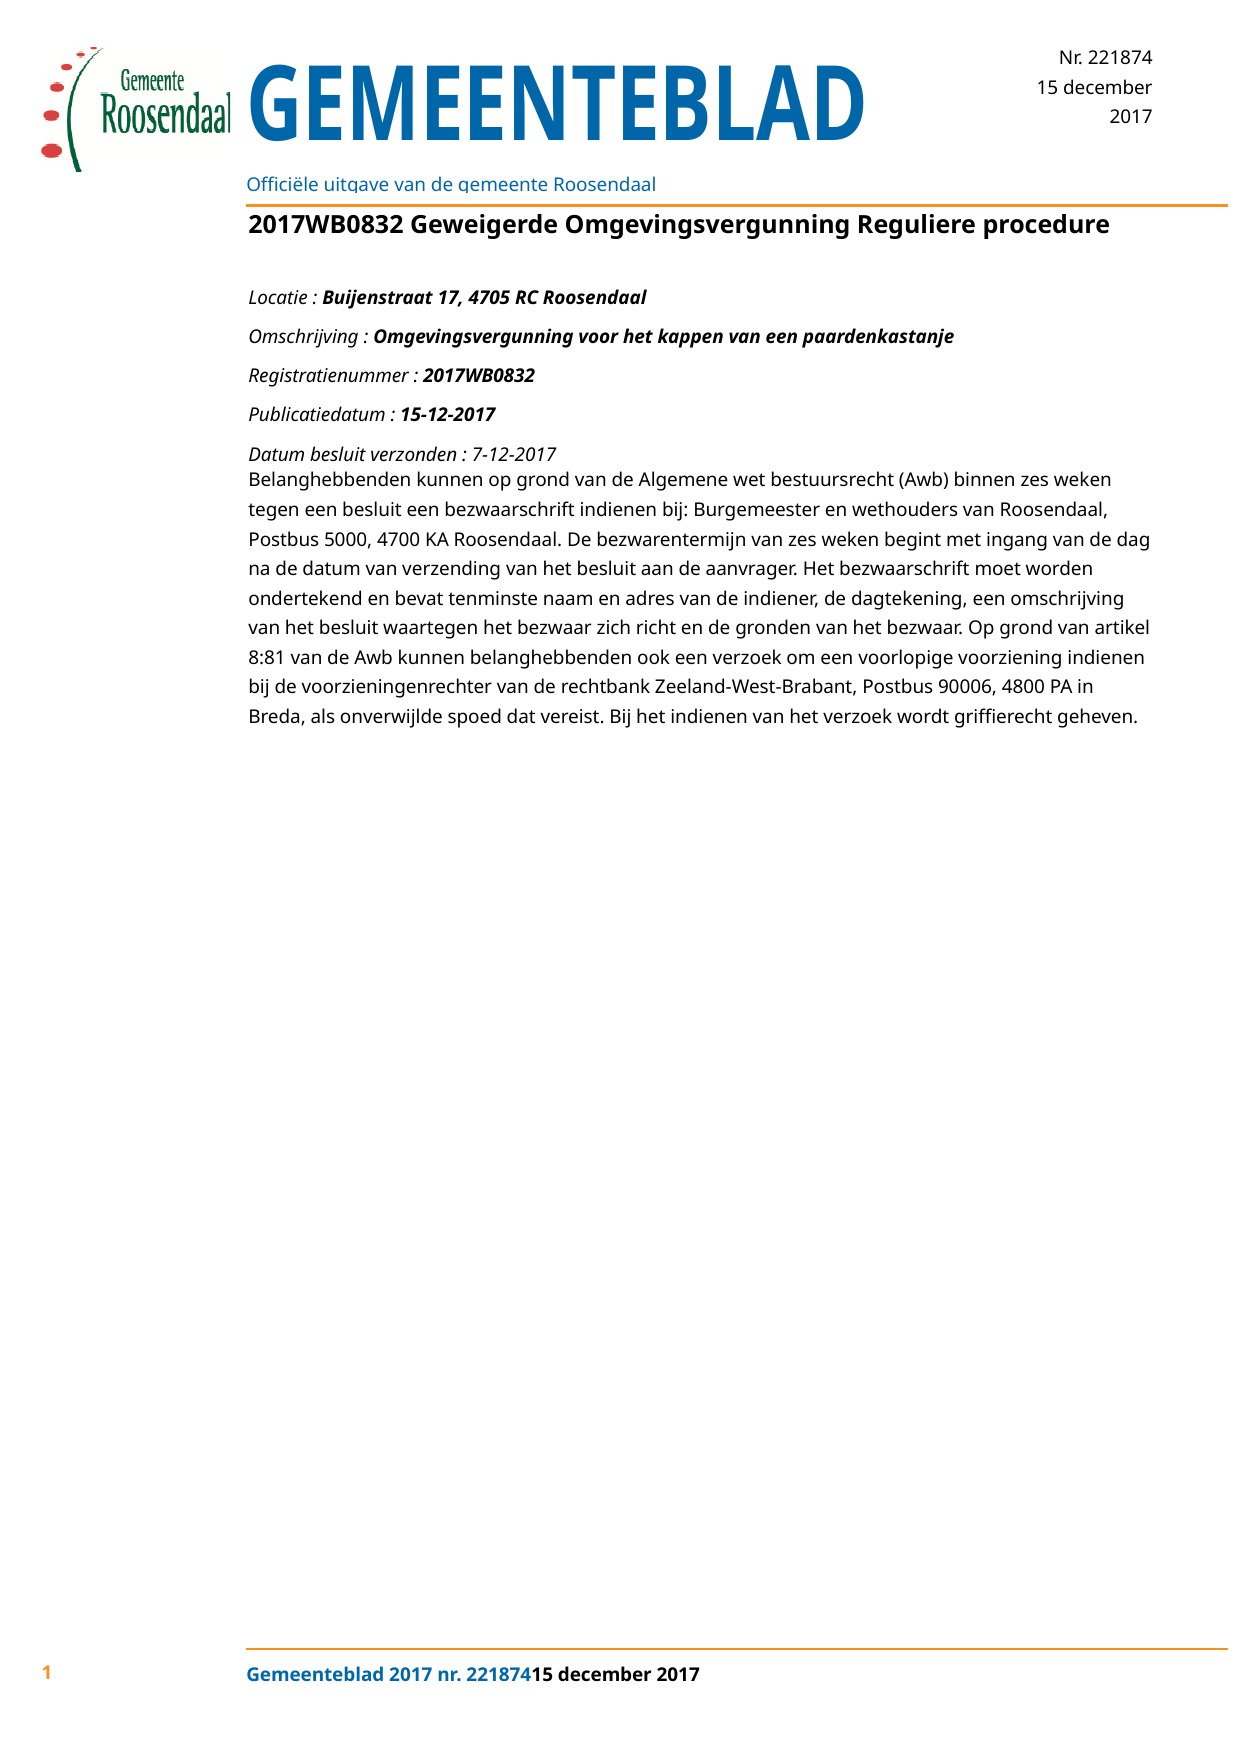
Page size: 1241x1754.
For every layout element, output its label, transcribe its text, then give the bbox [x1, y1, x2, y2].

text Registratienummer : 2017WB0832 [248, 362, 1152, 388]
picture [41, 47, 231, 172]
text 2017WB0832 Geweigerde Omgevingsvergunning Reguliere procedure [248, 207, 1152, 241]
text Belanghebbenden kunnen op grond van de Algemene wet bestuursrecht (Awb) binnen zes weken tegen een besluit een bezwaarschrift indienen bij: Burgemeester en wethouders van Roosendaal, Postbus 5000, 4700 KA Roosendaal. De bezwarentermijn van zes weken begint met ingang van de dag na de datum van verzending van het besluit aan de aanvrager. Het bezwaarschrift moet worden ondertekend en bevat tenminste naam en adres van de indiener, de dagtekening, een omschrijving van het besluit waartegen het bezwaar zich richt en de gronden van het bezwaar. Op grond van artikel 8:81 van de Awb kunnen belanghebbenden ook een verzoek om een voorlopige voorziening indienen bij de voorzieningenrechter van de rechtbank Zeeland-West-Brabant, Postbus 90006, 4800 PA in Breda, als onverwijlde spoed dat vereist. Bij het indienen van het verzoek wordt griffierecht geheven. [248, 467, 1152, 729]
text Omschrijving : Omgevingsvergunning voor het kappen van een paardenkastanje [248, 323, 1152, 349]
text Publicatiedatum : 15-12-2017 [248, 402, 1152, 427]
text Locatie : Buijenstraat 17, 4705 RC Roosendaal [248, 284, 1152, 309]
text Datum besluit verzonden : 7-12-2017 [248, 441, 1152, 467]
